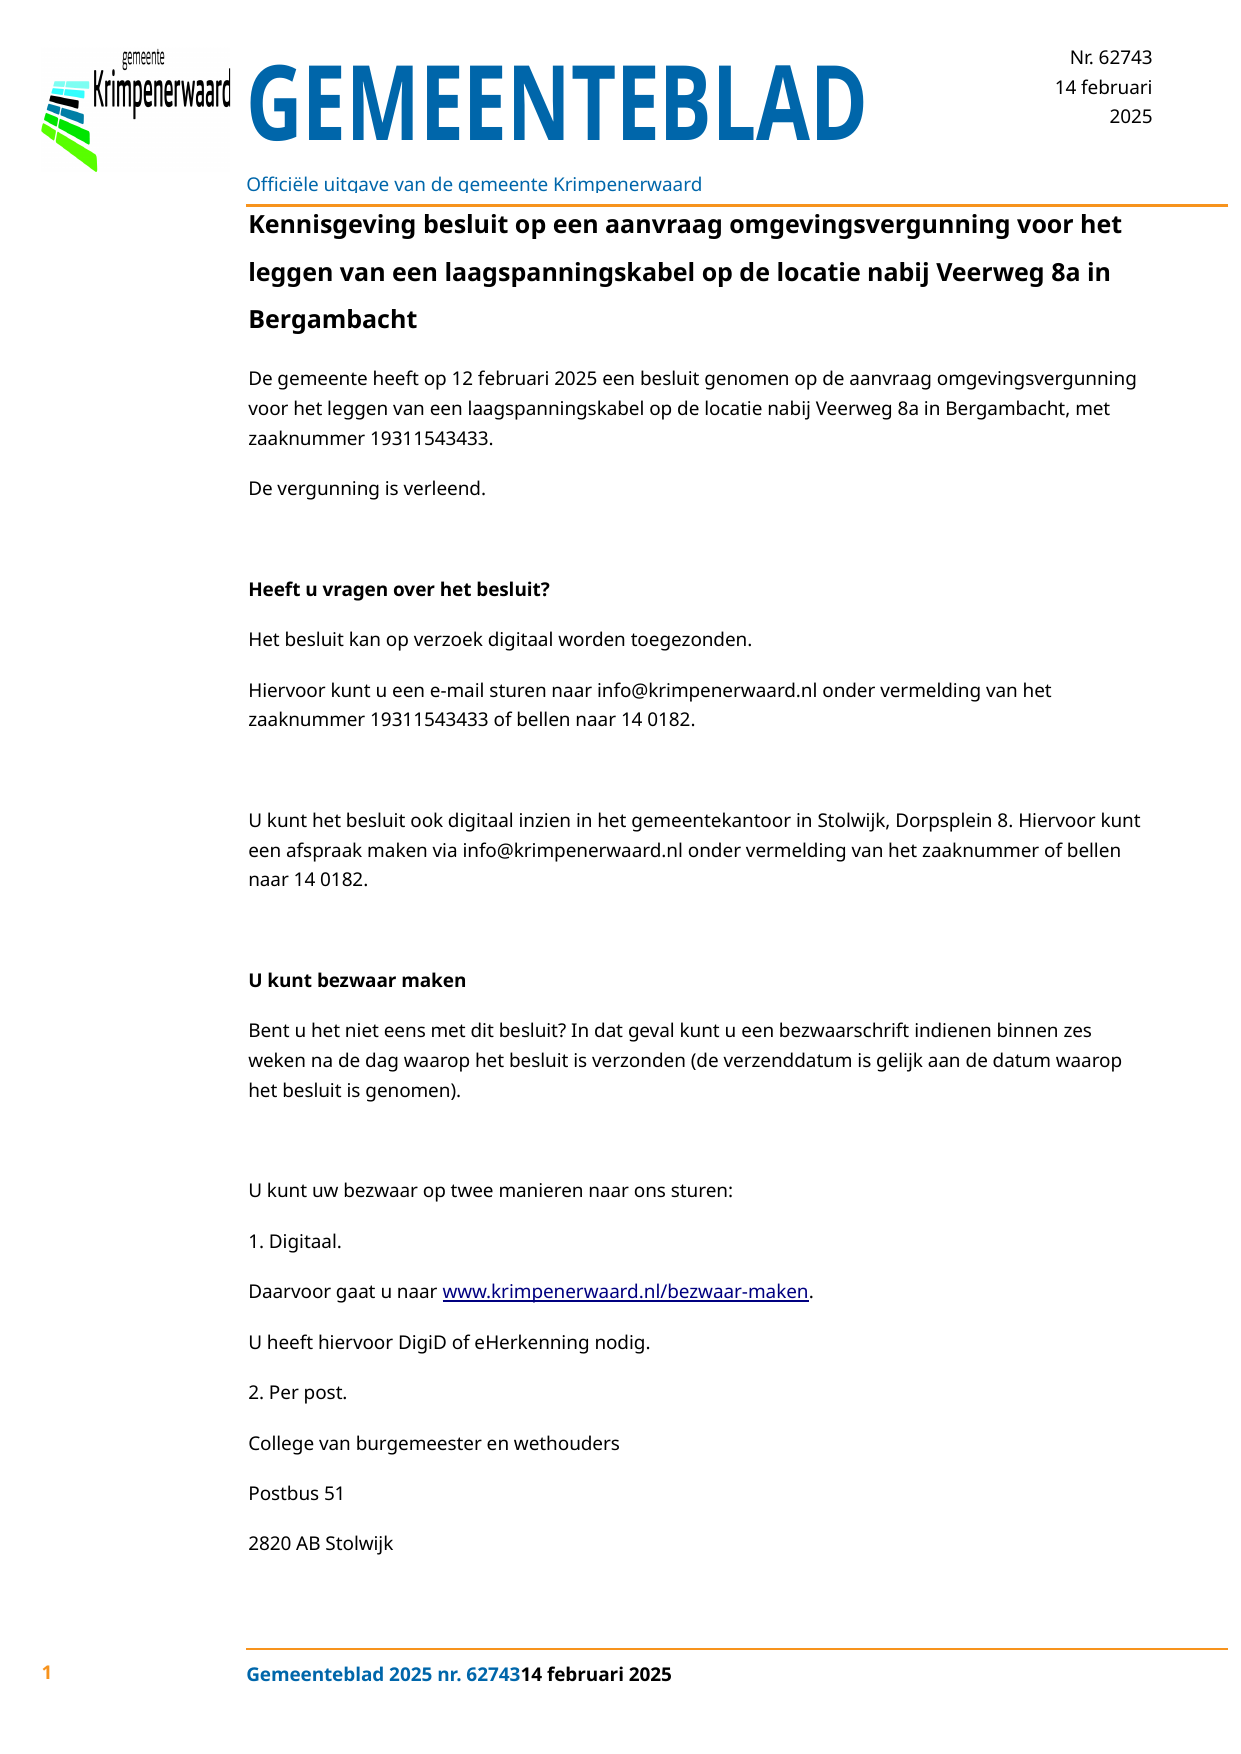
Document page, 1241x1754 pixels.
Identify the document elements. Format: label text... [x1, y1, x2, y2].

text Daarvoor gaat u naar www.krimpenerwaard.nl/bezwaar-maken. [248, 1278, 1152, 1304]
text 1. Digitaal. [248, 1228, 1152, 1254]
text 2. Per post. [248, 1379, 1152, 1405]
text Bent u het niet eens met dit besluit? In dat geval kunt u een bezwaarschrift indienen binnen zes weken na de dag waarop het besluit is verzonden (de verzenddatum is gelijk aan de datum waarop het besluit is genomen). [248, 1018, 1152, 1102]
text U kunt bezwaar maken [248, 967, 1152, 993]
text Heeft u vragen over het besluit? [248, 576, 1152, 602]
text U heeft hiervoor DigiD of eHerkenning nodig. [248, 1329, 1152, 1354]
text De vergunning is verleend. [248, 475, 1152, 501]
text Het besluit kan op verzoek digitaal worden toegezonden. [248, 626, 1152, 652]
text 2820 AB Stolwijk [248, 1531, 1152, 1556]
text Kennisgeving besluit op een aanvraag omgevingsvergunning voor het leggen van een laagspanningskabel op de locatie nabij Veerweg 8a in Bergambacht [248, 207, 1152, 336]
text College van burgemeester en wethouders [248, 1430, 1152, 1455]
text U kunt het besluit ook digitaal inzien in het gemeentekantoor in Stolwijk, Dorpsplein 8. Hiervoor kunt een afspraak maken via info@krimpenerwaard.nl onder vermelding van het zaaknummer of bellen naar 14 0182. [248, 807, 1152, 892]
picture [41, 47, 231, 172]
text U kunt uw bezwaar op twee manieren naar ons sturen: [248, 1178, 1152, 1203]
text De gemeente heeft op 12 februari 2025 een besluit genomen op de aanvraag omgevingsvergunning voor het leggen van een laagspanningskabel op de locatie nabij Veerweg 8a in Bergambacht, met zaaknummer 19311543433. [248, 366, 1152, 450]
text Hiervoor kunt u een e-mail sturen naar info@krimpenerwaard.nl onder vermelding van het zaaknummer 19311543433 of bellen naar 14 0182. [248, 677, 1152, 732]
text Postbus 51 [248, 1480, 1152, 1506]
